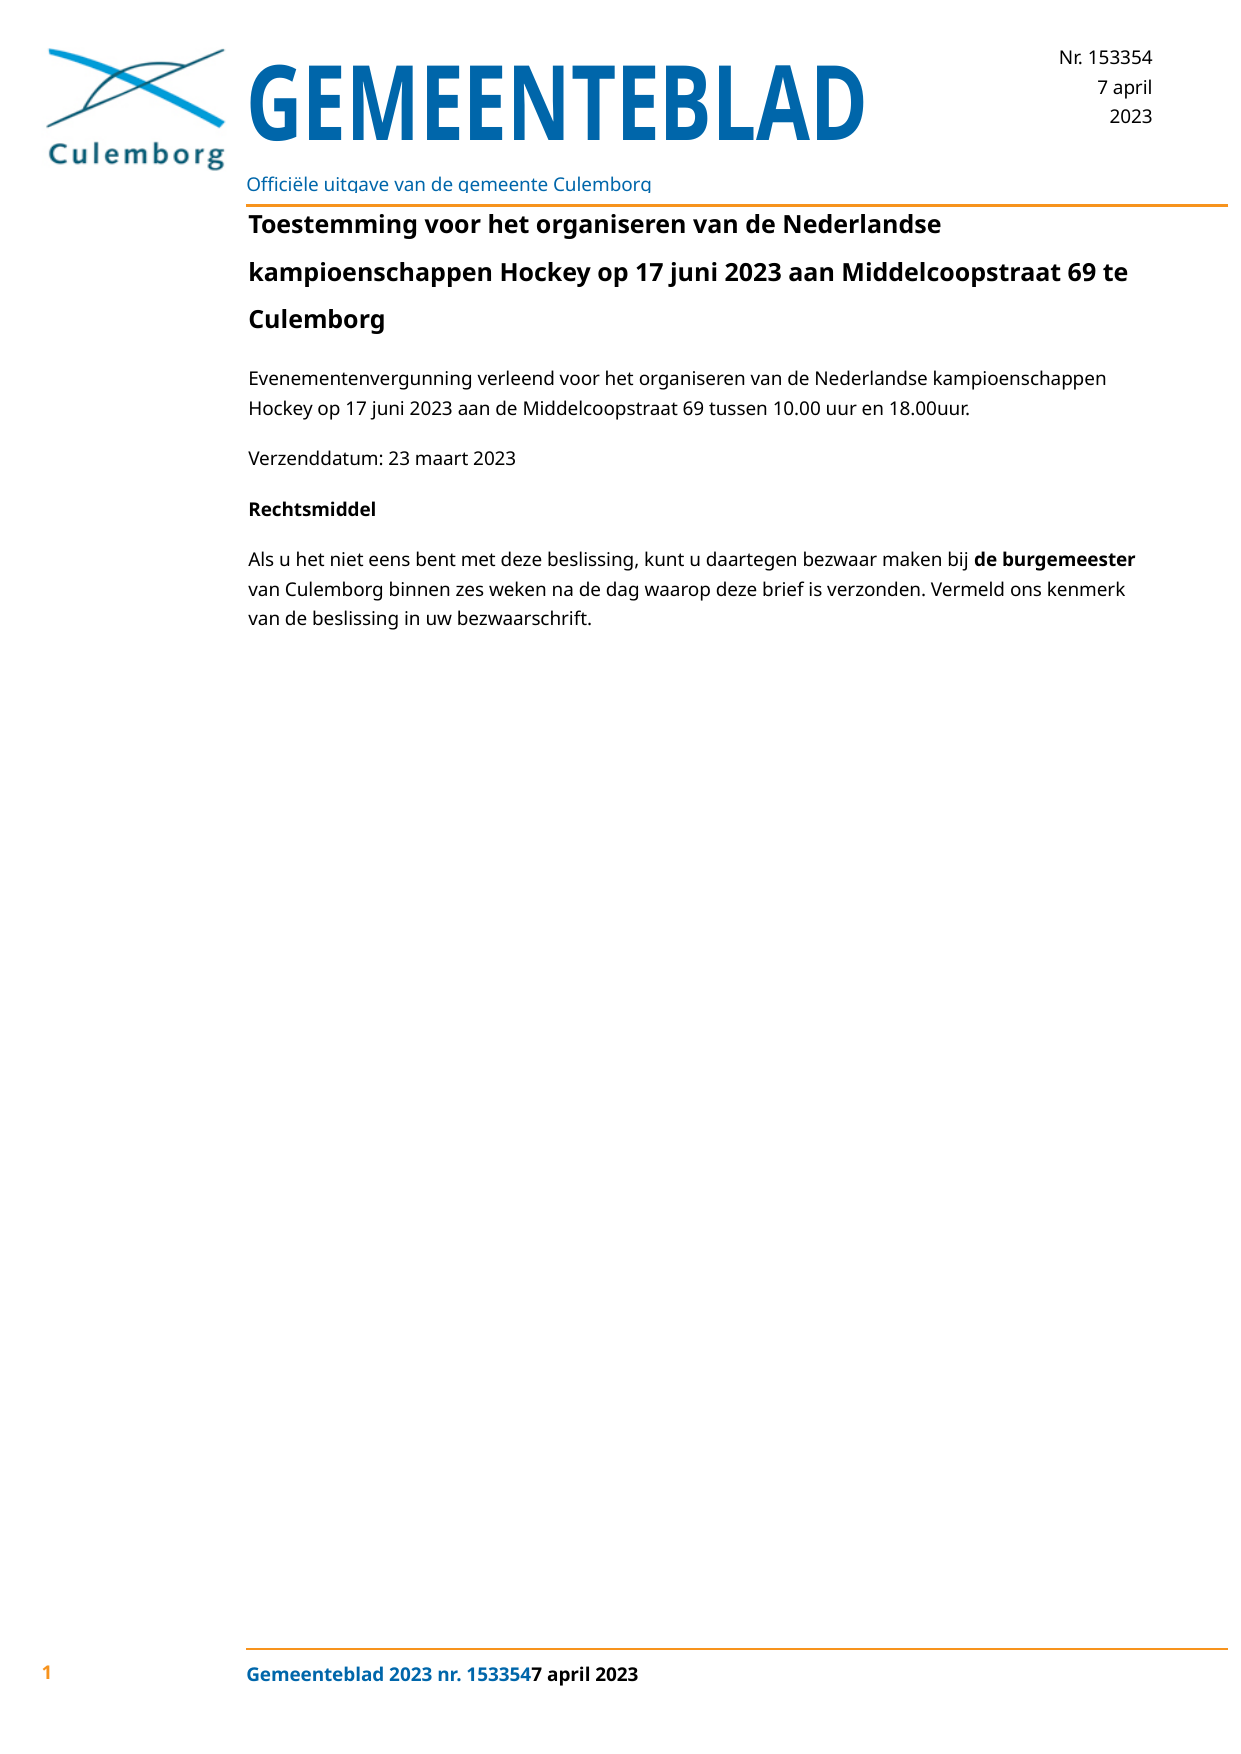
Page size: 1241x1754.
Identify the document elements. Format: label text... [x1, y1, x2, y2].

text Verzenddatum: 23 maart 2023 [248, 446, 1152, 471]
text Rechtsmiddel [248, 496, 1152, 522]
text Toestemming voor het organiseren van de Nederlandse kampioenschappen Hockey op 17 juni 2023 aan Middelcoopstraat 69 te Culemborg [248, 207, 1152, 336]
text Als u het niet eens bent met deze beslissing, kunt u daartegen bezwaar maken bij de burgemeester van Culemborg binnen zes weken na de dag waarop deze brief is verzonden. Vermeld ons kenmerk van de beslissing in uw bezwaarschrift. [248, 546, 1152, 631]
picture [41, 47, 231, 172]
text Evenementenvergunning verleend voor het organiseren van de Nederlandse kampioenschappen Hockey op 17 juni 2023 aan de Middelcoopstraat 69 tussen 10.00 uur en 18.00uur. [248, 366, 1152, 421]
